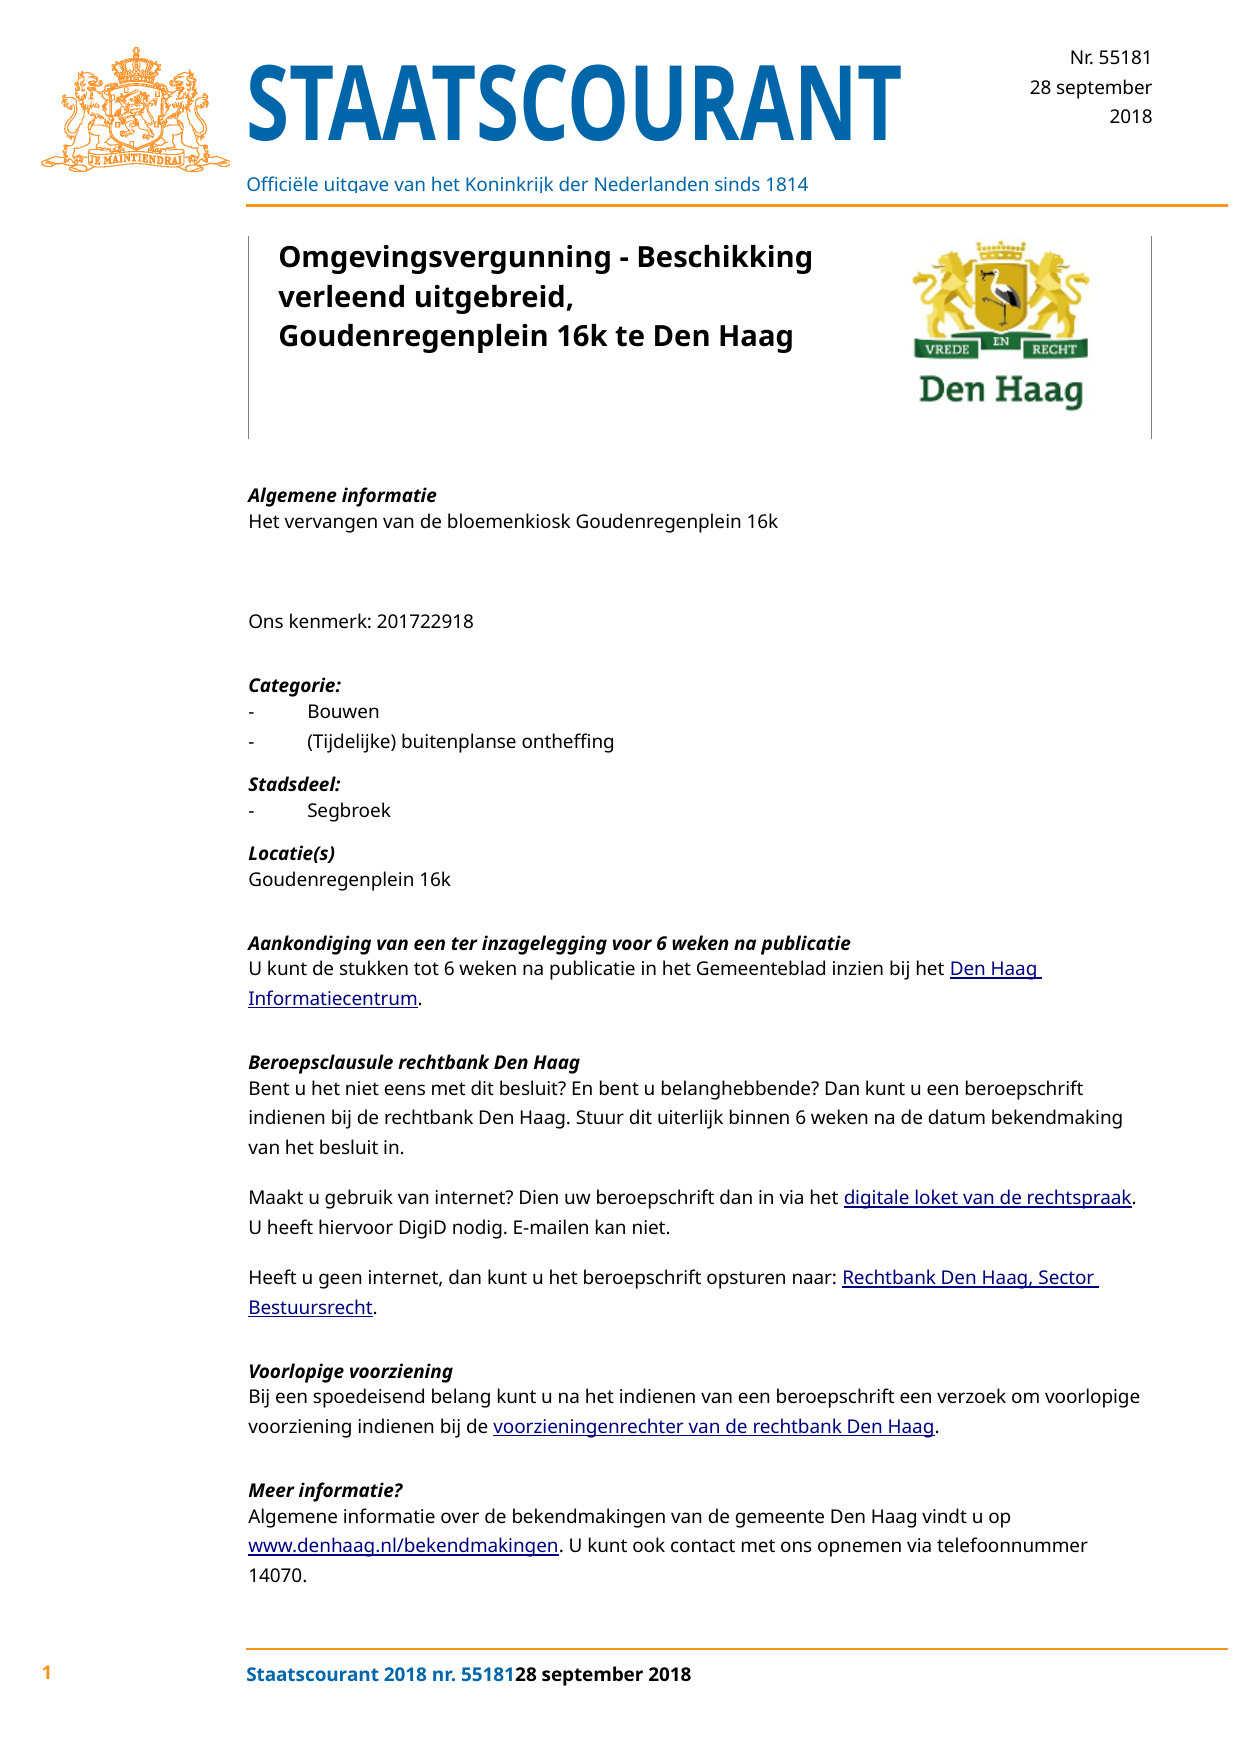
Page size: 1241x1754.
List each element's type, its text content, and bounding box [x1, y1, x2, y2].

text Algemene informatie over de bekendmakingen van de gemeente Den Haag vindt u op www.denhaag.nl/bekendmakingen. U kunt ook contact met ons opnemen via telefoonnummer 14070. [248, 1503, 1152, 1588]
list (Tijdelijke) buitenplanse ontheffing [248, 728, 1152, 754]
text Ons kenmerk: 201722918 [248, 609, 1152, 634]
table_header Omgevingsvergunning - Beschikking verleend uitgebreid, Goudenregenplein 16k te Den Haag [249, 236, 850, 439]
text Maakt u gebruik van internet? Dien uw beroepschrift dan in via het digitale loket van de rechtspraak. U heeft hiervoor DigiD nodig. E-mailen kan niet. [248, 1184, 1152, 1239]
text Categorie: [248, 673, 1152, 698]
text Heeft u geen internet, dan kunt u het beroepschrift opsturen naar: Rechtbank Den Haag, Sector Bestuursrecht. [248, 1264, 1152, 1319]
text U kunt de stukken tot 6 weken na publicatie in het Gemeenteblad inzien bij het Den Haag Informatiecentrum. [248, 955, 1152, 1011]
list Bouwen [248, 698, 1152, 724]
table_header [850, 236, 899, 413]
picture [41, 47, 231, 172]
text Voorlopige voorziening [248, 1358, 1152, 1383]
text Goudenregenplein 16k [248, 866, 1152, 891]
text Beroepsclausule rechtbank Den Haag [248, 1049, 1152, 1075]
picture [899, 236, 1103, 414]
text Algemene informatie [248, 482, 1152, 508]
text Bij een spoedeisend belang kunt u na het indienen van een beroepschrift een verzoek om voorlopige voorziening indienen bij de voorzieningenrechter van de rechtbank Den Haag. [248, 1383, 1152, 1439]
table_header [1103, 236, 1151, 413]
text Meer informatie? [248, 1477, 1152, 1503]
text Het vervangen van de bloemenkiosk Goudenregenplein 16k [248, 508, 1152, 534]
text Aankondiging van een ter inzagelegging voor 6 weken na publicatie [248, 930, 1152, 955]
text Stadsdeel: [248, 771, 1152, 797]
text Bent u het niet eens met dit besluit? En bent u belanghebbende? Dan kunt u een beroepschrift indienen bij de rechtbank Den Haag. Stuur dit uiterlijk binnen 6 weken na de datum bekendmaking van het besluit in. [248, 1075, 1152, 1159]
text Locatie(s) [248, 840, 1152, 866]
table_header [850, 414, 1151, 439]
list Segbroek [248, 797, 1152, 823]
